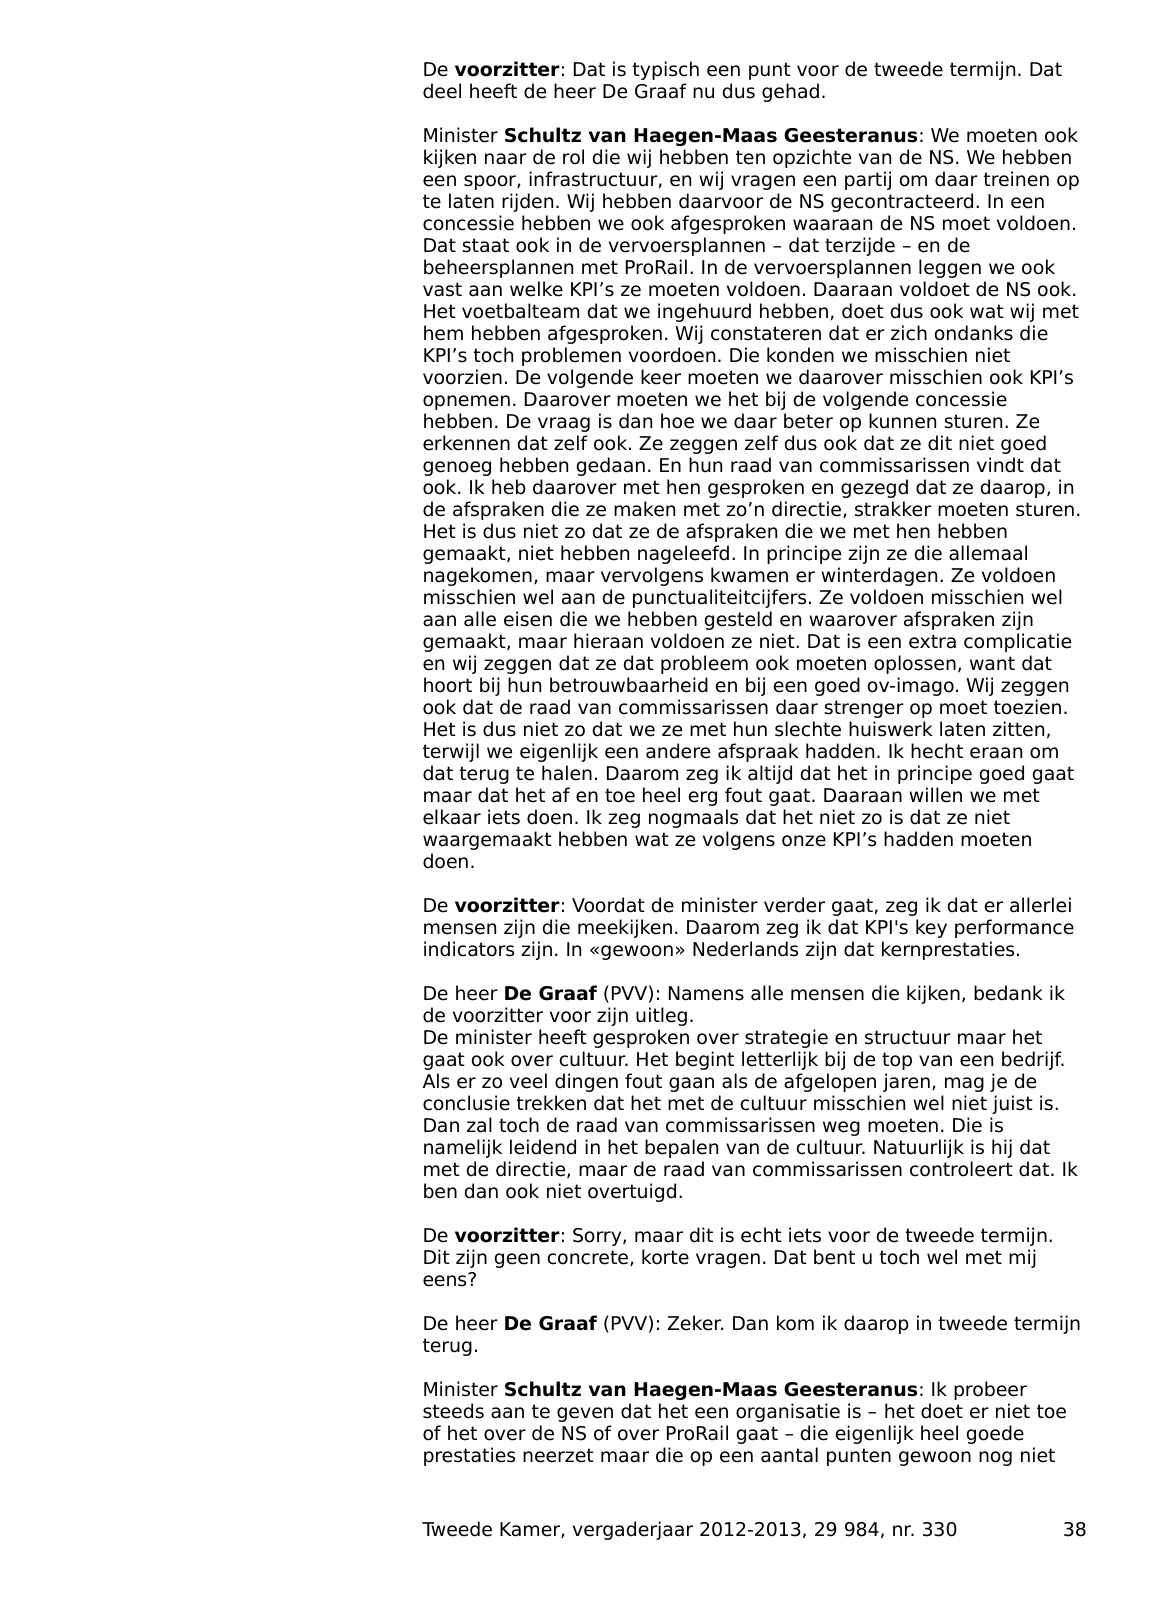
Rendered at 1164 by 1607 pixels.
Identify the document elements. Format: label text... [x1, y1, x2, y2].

text De voorzitter: Dat is typisch een punt voor de tweede termijn. Dat deel heeft de heer De Graaf nu dus gehad. [422, 59, 1087, 103]
text Minister Schultz van Haegen-Maas Geesteranus: Ik probeer steeds aan te geven dat het een organisatie is – het doet er niet toe of het over de NS of over ProRail gaat – die eigenlijk heel goede prestaties neerzet maar die op een aantal punten gewoon nog niet [422, 1379, 1087, 1467]
text De voorzitter: Voordat de minister verder gaat, zeg ik dat er allerlei mensen zijn die meekijken. Daarom zeg ik dat KPI's key performance indicators zijn. In «gewoon» Nederlands zijn dat kernprestaties. [422, 895, 1087, 961]
text De heer De Graaf (PVV): Zeker. Dan kom ik daarop in tweede termijn terug. [422, 1313, 1087, 1357]
text De minister heeft gesproken over strategie en structuur maar het gaat ook over cultuur. Het begint letterlijk bij de top van een bedrijf. Als er zo veel dingen fout gaan als de afgelopen jaren, mag je de conclusie trekken dat het met de cultuur misschien wel niet juist is. Dan zal toch de raad van commissarissen weg moeten. Die is namelijk leidend in het bepalen van de cultuur. Natuurlijk is hij dat met de directie, maar de raad van commissarissen controleert dat. Ik ben dan ook niet overtuigd. [422, 1027, 1087, 1203]
text Minister Schultz van Haegen-Maas Geesteranus: We moeten ook kijken naar de rol die wij hebben ten opzichte van de NS. We hebben een spoor, infrastructuur, en wij vragen een partij om daar treinen op te laten rijden. Wij hebben daarvoor de NS gecontracteerd. In een concessie hebben we ook afgesproken waaraan de NS moet voldoen. Dat staat ook in de vervoersplannen – dat terzijde – en de beheersplannen met ProRail. In de vervoersplannen leggen we ook vast aan welke KPI’s ze moeten voldoen. Daaraan voldoet de NS ook. Het voetbalteam dat we ingehuurd hebben, doet dus ook wat wij met hem hebben afgesproken. Wij constateren dat er zich ondanks die KPI’s toch problemen voordoen. Die konden we misschien niet voorzien. De volgende keer moeten we daarover misschien ook KPI’s opnemen. Daarover moeten we het bij de volgende concessie hebben. De vraag is dan hoe we daar beter op kunnen sturen. Ze erkennen dat zelf ook. Ze zeggen zelf dus ook dat ze dit niet goed genoeg hebben gedaan. En hun raad van commissarissen vindt dat ook. Ik heb daarover met hen gesproken en gezegd dat ze daarop, in de afspraken die ze maken met zo’n directie, strakker moeten sturen. Het is dus niet zo dat ze de afspraken die we met hen hebben gemaakt, niet hebben nageleefd. In principe zijn ze die allemaal nagekomen, maar vervolgens kwamen er winterdagen. Ze voldoen misschien wel aan de punctualiteitcijfers. Ze voldoen misschien wel aan alle eisen die we hebben gesteld en waarover afspraken zijn gemaakt, maar hieraan voldoen ze niet. Dat is een extra complicatie en wij zeggen dat ze dat probleem ook moeten oplossen, want dat hoort bij hun betrouwbaarheid en bij een goed ov-imago. Wij zeggen ook dat de raad van commissarissen daar strenger op moet toezien. Het is dus niet zo dat we ze met hun slechte huiswerk laten zitten, terwijl we eigenlijk een andere afspraak hadden. Ik hecht eraan om dat terug te halen. Daarom zeg ik altijd dat het in principe goed gaat maar dat het af en toe heel erg fout gaat. Daaraan willen we met elkaar iets doen. Ik zeg nogmaals dat het niet zo is dat ze niet waargemaakt hebben wat ze volgens onze KPI’s hadden moeten doen. [422, 125, 1087, 872]
text De heer De Graaf (PVV): Namens alle mensen die kijken, bedank ik de voorzitter voor zijn uitleg. [422, 983, 1087, 1027]
text De voorzitter: Sorry, maar dit is echt iets voor de tweede termijn. Dit zijn geen concrete, korte vragen. Dat bent u toch wel met mij eens? [422, 1225, 1087, 1291]
